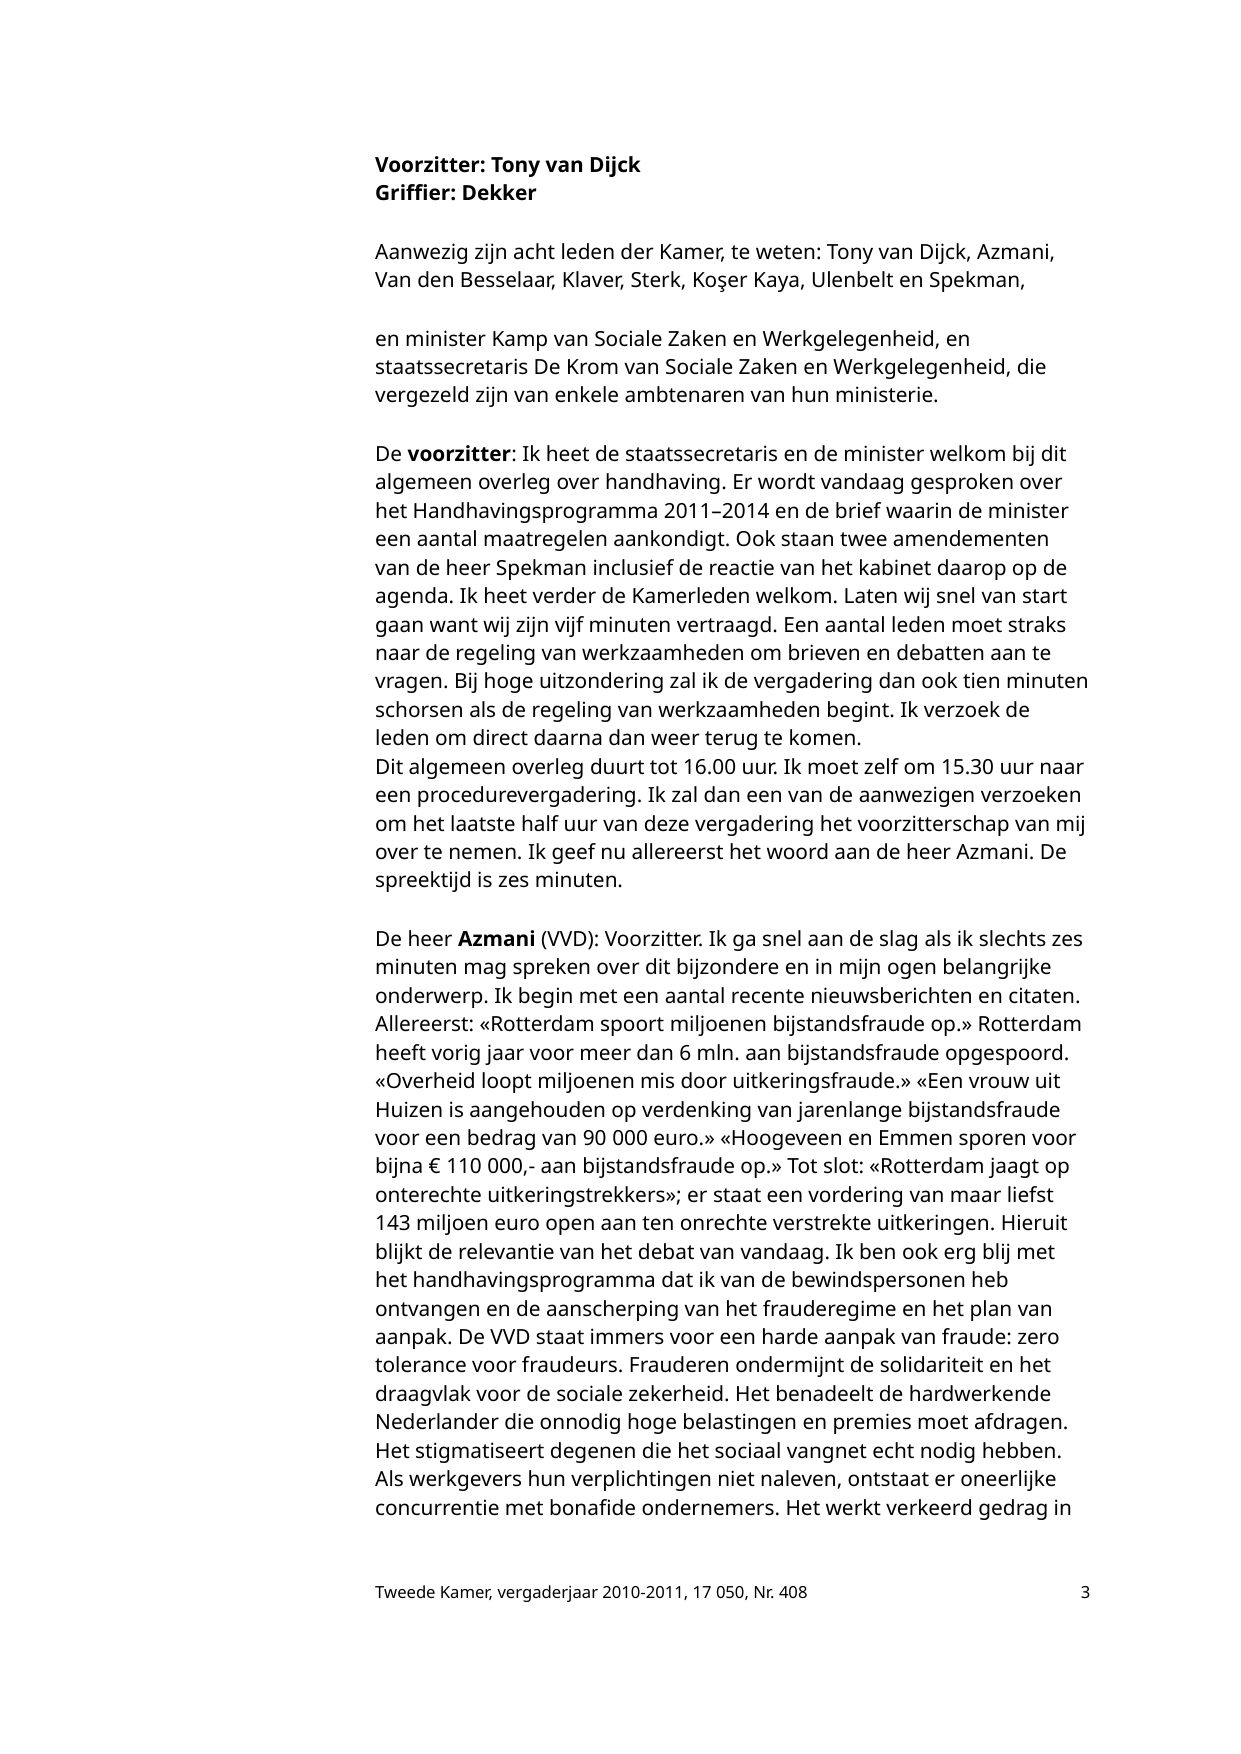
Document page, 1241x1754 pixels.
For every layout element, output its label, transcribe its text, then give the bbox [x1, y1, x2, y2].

text Aanwezig zijn acht leden der Kamer, te weten: Tony van Dijck, Azmani, Van den Besselaar, Klaver, Sterk, Koşer Kaya, Ulenbelt en Spekman, [375, 237, 1090, 294]
text De voorzitter: Ik heet de staatssecretaris en de minister welkom bij dit algemeen overleg over handhaving. Er wordt vandaag gesproken over het Handhavingsprogramma 2011–2014 en de brief waarin de minister een aantal maatregelen aankondigt. Ook staan twee amendementen van de heer Spekman inclusief de reactie van het kabinet daarop op de agenda. Ik heet verder de Kamerleden welkom. Laten wij snel van start gaan want wij zijn vijf minuten vertraagd. Een aantal leden moet straks naar de regeling van werkzaamheden om brieven en debatten aan te vragen. Bij hoge uitzondering zal ik de vergadering dan ook tien minuten schorsen als de regeling van werkzaamheden begint. Ik verzoek de leden om direct daarna dan weer terug te komen. [375, 439, 1090, 752]
text De heer Azmani (VVD): Voorzitter. Ik ga snel aan de slag als ik slechts zes minuten mag spreken over dit bijzondere en in mijn ogen belangrijke onderwerp. Ik begin met een aantal recente nieuwsberichten en citaten. Allereerst: «Rotterdam spoort miljoenen bijstandsfraude op.» Rotterdam heeft vorig jaar voor meer dan 6 mln. aan bijstandsfraude opgespoord. «Overheid loopt miljoenen mis door uitkeringsfraude.» «Een vrouw uit Huizen is aangehouden op verdenking van jarenlange bijstandsfraude voor een bedrag van 90 000 euro.» «Hoogeveen en Emmen sporen voor bijna € 110 000,- aan bijstandsfraude op.» Tot slot: «Rotterdam jaagt op onterechte uitkeringstrekkers»; er staat een vordering van maar liefst 143 miljoen euro open aan ten onrechte verstrekte uitkeringen. Hieruit blijkt de relevantie van het debat van vandaag. Ik ben ook erg blij met het handhavingsprogramma dat ik van de bewindspersonen heb ontvangen en de aanscherping van het frauderegime en het plan van aanpak. De VVD staat immers voor een harde aanpak van fraude: zero tolerance voor fraudeurs. Frauderen ondermijnt de solidariteit en het draagvlak voor de sociale zekerheid. Het benadeelt de hardwerkende Nederlander die onnodig hoge belastingen en premies moet afdragen. Het stigmatiseert degenen die het sociaal vangnet echt nodig hebben. Als werkgevers hun verplichtingen niet naleven, ontstaat er oneerlijke concurrentie met bonafide ondernemers. Het werkt verkeerd gedrag in [375, 924, 1090, 1521]
text Dit algemeen overleg duurt tot 16.00 uur. Ik moet zelf om 15.30 uur naar een procedurevergadering. Ik zal dan een van de aanwezigen verzoeken om het laatste half uur van deze vergadering het voorzitterschap van mij over te nemen. Ik geef nu allereerst het woord aan de heer Azmani. De spreektijd is zes minuten. [375, 752, 1090, 894]
text en minister Kamp van Sociale Zaken en Werkgelegenheid, en staatssecretaris De Krom van Sociale Zaken en Werkgelegenheid, die vergezeld zijn van enkele ambtenaren van hun ministerie. [375, 324, 1090, 409]
text Griffier: Dekker [375, 178, 1090, 207]
text Voorzitter: Tony van Dijck [375, 150, 1090, 178]
